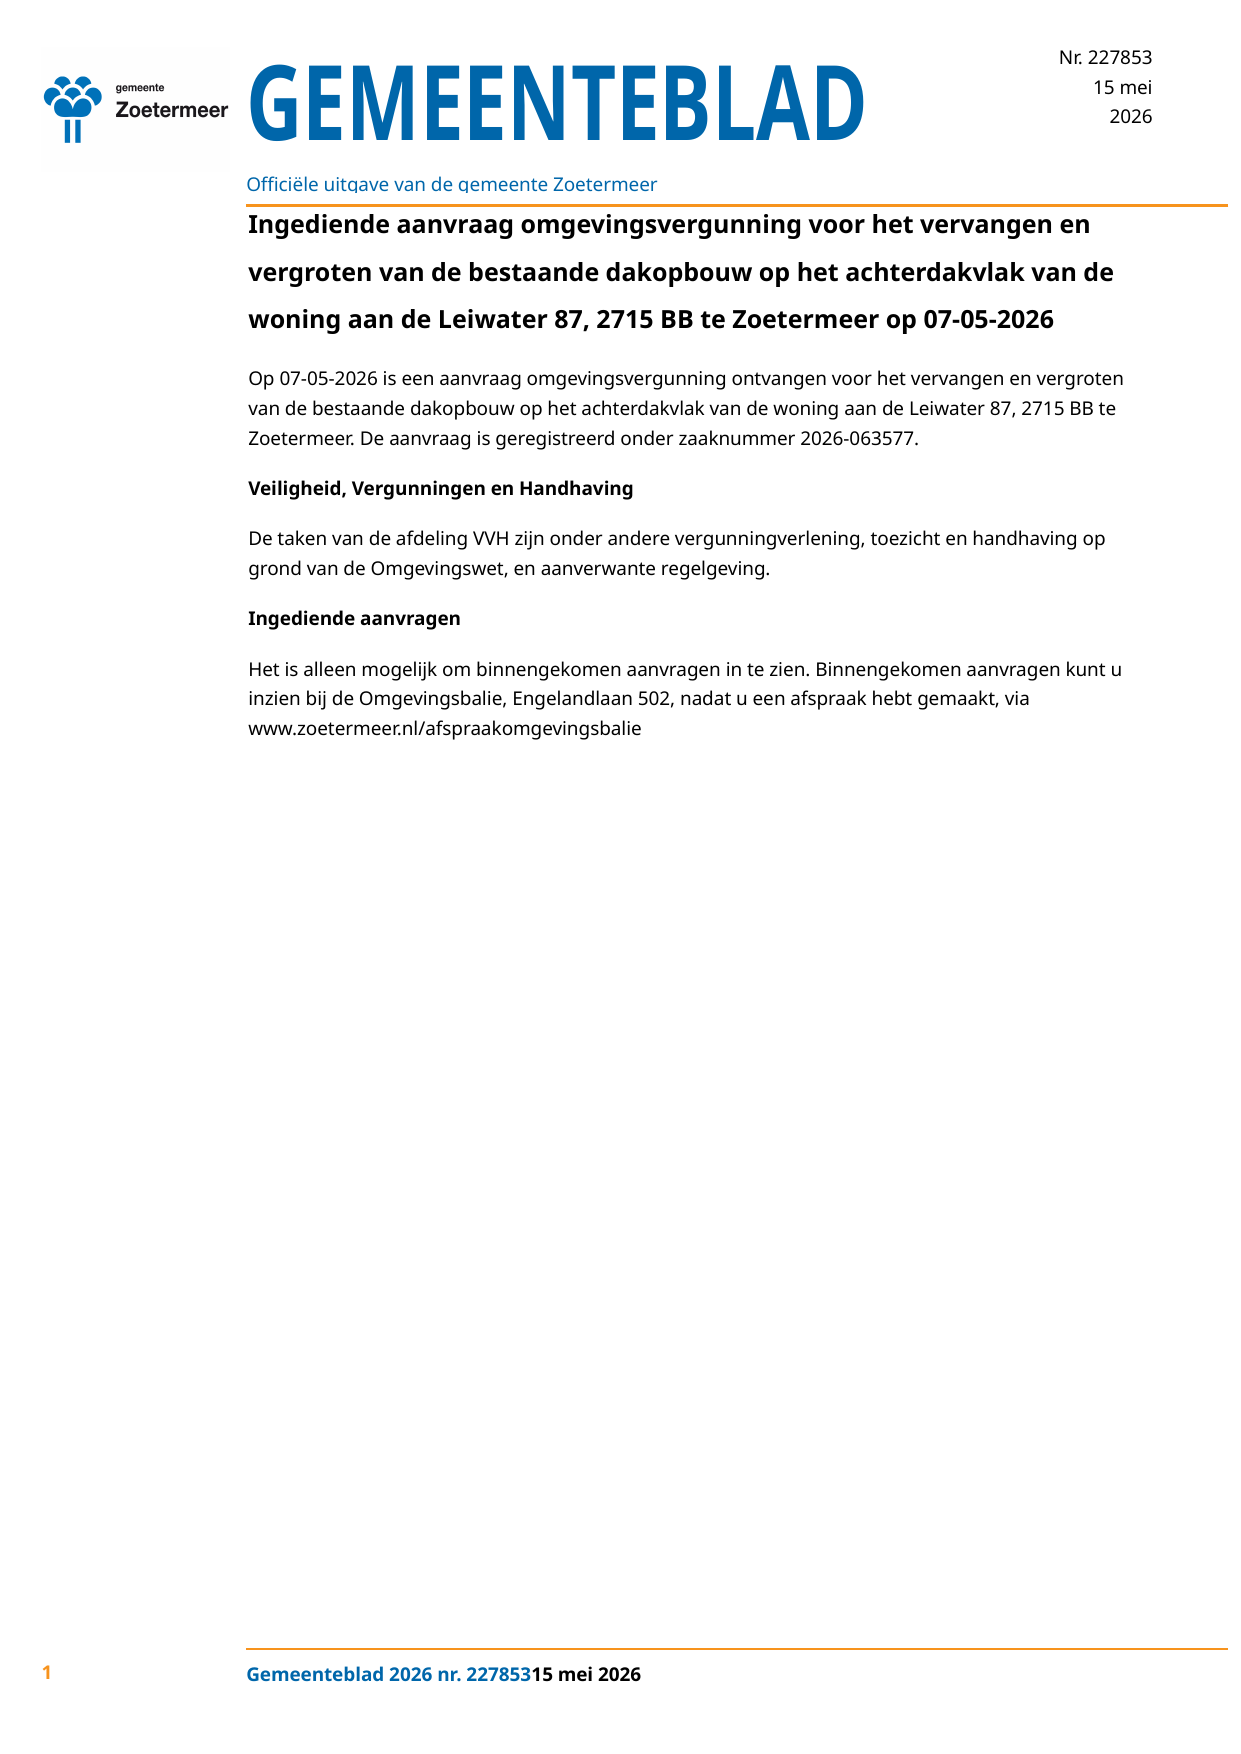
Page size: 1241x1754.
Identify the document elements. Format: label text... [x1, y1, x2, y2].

text Veiligheid, Vergunningen en Handhaving [248, 475, 1152, 501]
text De taken van de afdeling VVH zijn onder andere vergunningverlening, toezicht en handhaving op grond van de Omgevingswet, en aanverwante regelgeving. [248, 526, 1152, 581]
text Ingediende aanvragen [248, 606, 1152, 631]
text Het is alleen mogelijk om binnengekomen aanvragen in te zien. Binnengekomen aanvragen kunt u inzien bij de Omgevingsbalie, Engelandlaan 502, nadat u een afspraak hebt gemaakt, via www.zoetermeer.nl/afspraakomgevingsbalie [248, 656, 1152, 741]
text Op 07-05-2026 is een aanvraag omgevingsvergunning ontvangen voor het vervangen en vergroten van de bestaande dakopbouw op het achterdakvlak van de woning aan de Leiwater 87, 2715 BB te Zoetermeer. De aanvraag is geregistreerd onder zaaknummer 2026-063577. [248, 366, 1152, 450]
text Ingediende aanvraag omgevingsvergunning voor het vervangen en vergroten van de bestaande dakopbouw op het achterdakvlak van de woning aan de Leiwater 87, 2715 BB te Zoetermeer op 07-05-2026 [248, 207, 1152, 336]
picture [41, 47, 231, 172]
